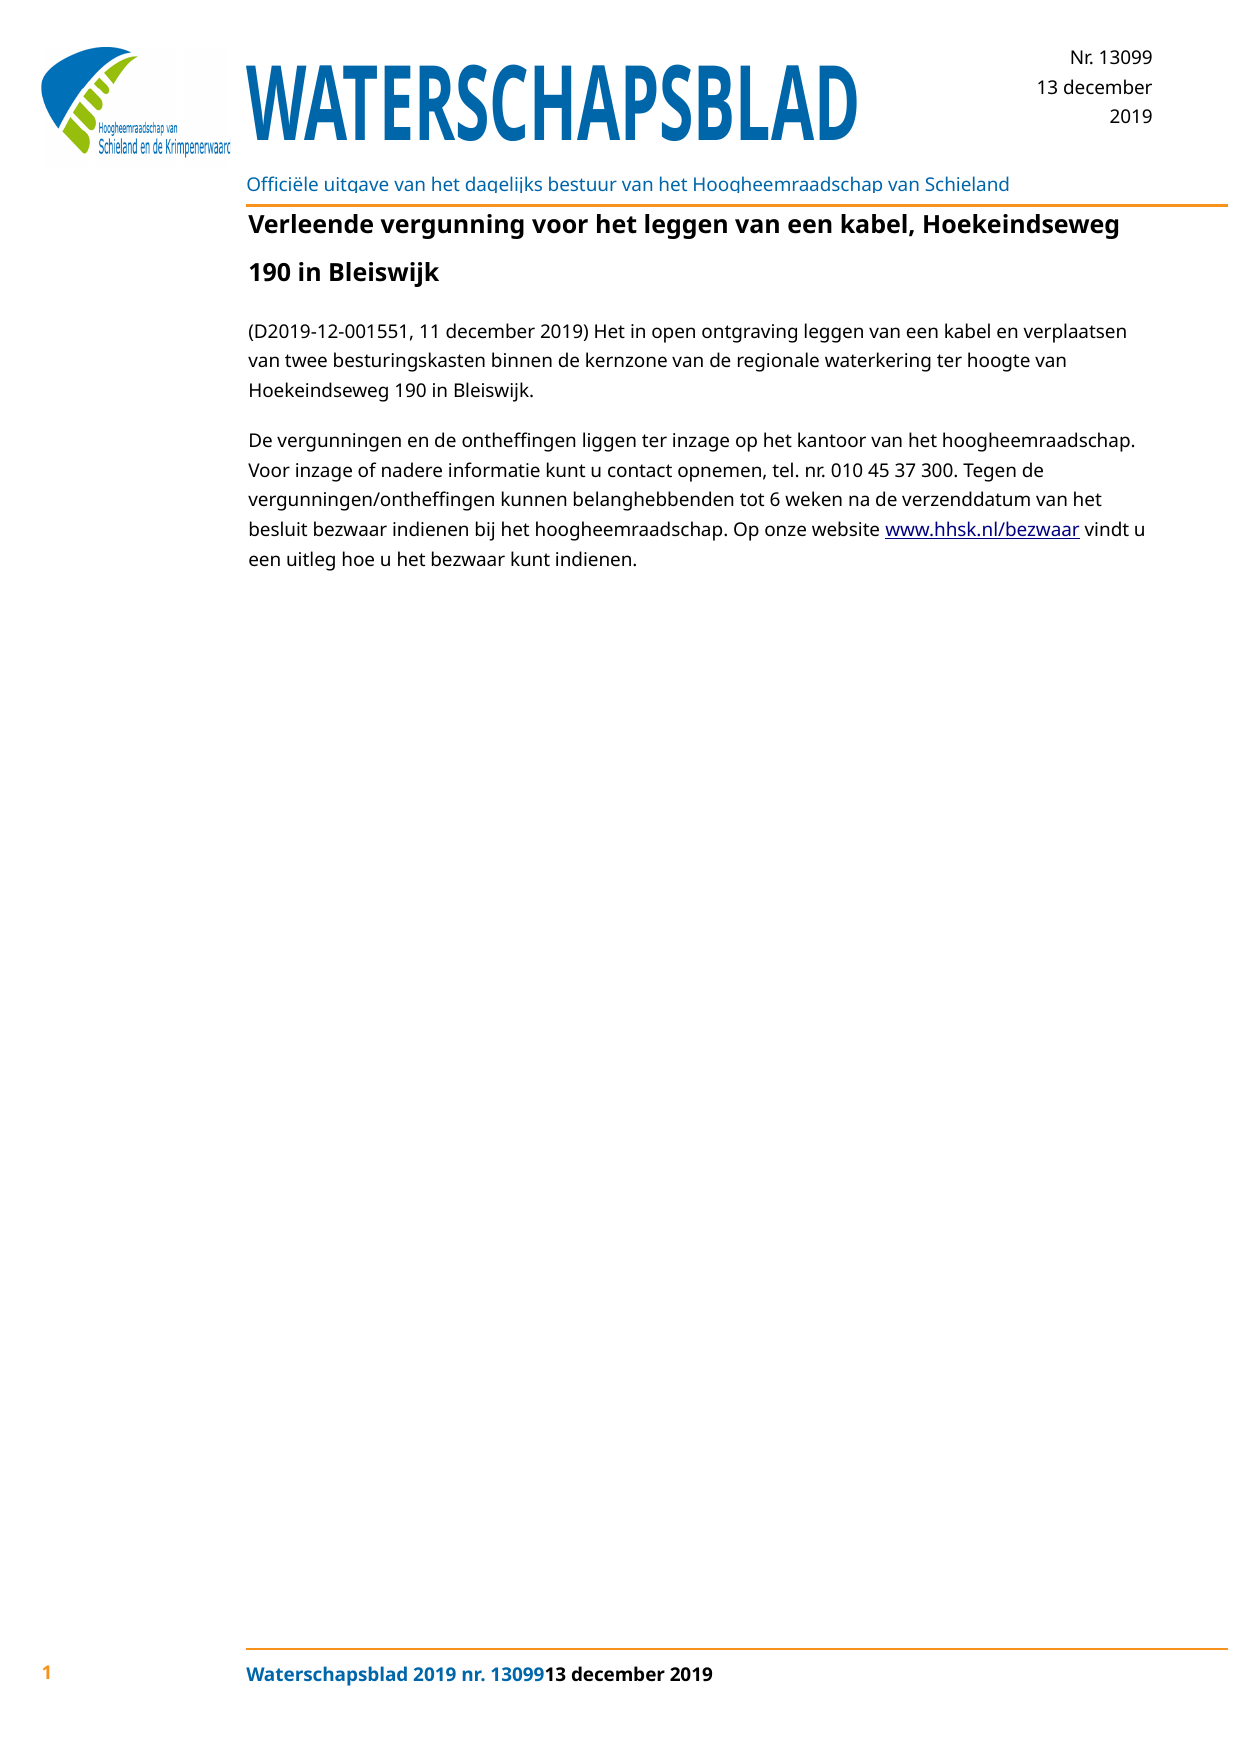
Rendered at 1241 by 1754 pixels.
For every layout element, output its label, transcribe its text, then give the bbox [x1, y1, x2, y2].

text (D2019-12-001551, 11 december 2019) Het in open ontgraving leggen van een kabel en verplaatsen van twee besturingskasten binnen de kernzone van de regionale waterkering ter hoogte van Hoekeindseweg 190 in Bleiswijk. [248, 318, 1152, 403]
text De vergunningen en de ontheffingen liggen ter inzage op het kantoor van het hoogheemraadschap. Voor inzage of nadere informatie kunt u contact opnemen, tel. nr. 010 45 37 300. Tegen de vergunningen/ontheffingen kunnen belanghebbenden tot 6 weken na de verzenddatum van het besluit bezwaar indienen bij het hoogheemraadschap. Op onze website www.hhsk.nl/bezwaar vindt u een uitleg hoe u het bezwaar kunt indienen. [248, 427, 1152, 572]
text Verleende vergunning voor het leggen van een kabel, Hoekeindseweg 190 in Bleiswijk [248, 207, 1152, 288]
picture [41, 47, 231, 172]
